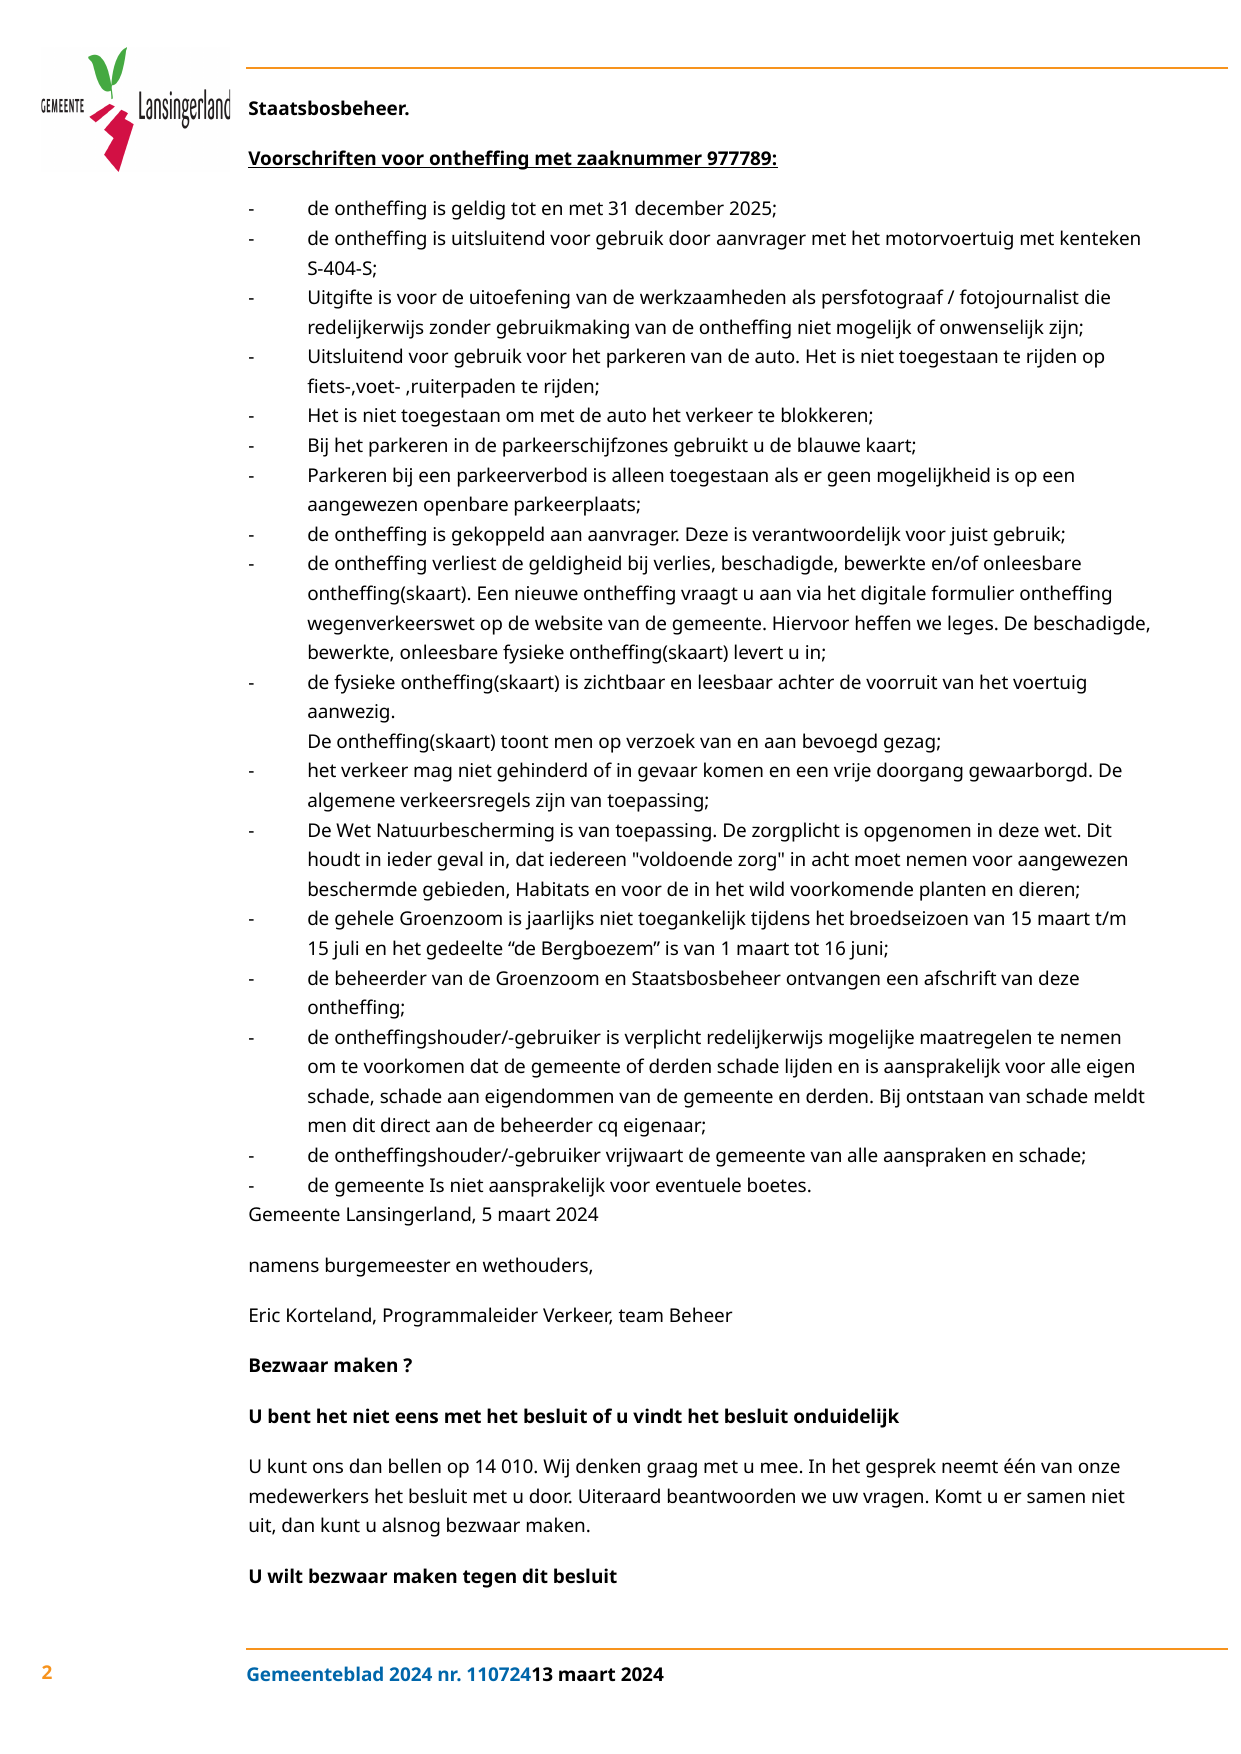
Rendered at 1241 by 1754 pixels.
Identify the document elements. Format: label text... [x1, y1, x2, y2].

list de ontheffing is uitsluitend voor gebruik door aanvrager met het motorvoertuig met kenteken S-404-S; [248, 225, 1152, 281]
text U wilt bezwaar maken tegen dit besluit [248, 1563, 1152, 1589]
text Gemeente Lansingerland, 5 maart 2024 [248, 1201, 1152, 1227]
list Bij het parkeren in de parkeerschijfzones gebruikt u de blauwe kaart; [248, 432, 1152, 458]
text U kunt ons dan bellen op 14 010. Wij denken graag met u mee. In het gesprek neemt één van onze medewerkers het besluit met u door. Uiteraard beantwoorden we uw vragen. Komt u er samen niet uit, dan kunt u alsnog bezwaar maken. [248, 1453, 1152, 1538]
list de gemeente Is niet aansprakelijk voor eventuele boetes. [248, 1172, 1152, 1198]
text Bezwaar maken ? [248, 1353, 1152, 1378]
list de beheerder van de Groenzoom en Staatsbosbeheer ontvangen een afschrift van deze ontheffing; [248, 965, 1152, 1020]
list de ontheffingshouder/-gebruiker vrijwaart de gemeente van alle aanspraken en schade; [248, 1142, 1152, 1168]
list de ontheffingshouder/-gebruiker is verplicht redelijkerwijs mogelijke maatregelen te nemen om te voorkomen dat de gemeente of derden schade lijden en is aansprakelijk voor alle eigen schade, schade aan eigendommen van de gemeente en derden. Bij ontstaan van schade meldt men dit direct aan de beheerder cq eigenaar; [248, 1024, 1152, 1138]
list de gehele Groenzoom is jaarlijks niet toegankelijk tijdens het broedseizoen van 15 maart t/m 15 juli en het gedeelte “de Bergboezem” is van 1 maart tot 16 juni; [248, 906, 1152, 961]
text Eric Korteland, Programmaleider Verkeer, team Beheer [248, 1302, 1152, 1328]
list Het is niet toegestaan om met de auto het verkeer te blokkeren; [248, 403, 1152, 428]
list het verkeer mag niet gehinderd of in gevaar komen en een vrije doorgang gewaarborgd. De algemene verkeersregels zijn van toepassing; [248, 758, 1152, 813]
text Voorschriften voor ontheffing met zaaknummer 977789: [248, 145, 1152, 171]
list Uitgifte is voor de uitoefening van de werkzaamheden als persfotograaf / fotojournalist die redelijkerwijs zonder gebruikmaking van de ontheffing niet mogelijk of onwenselijk zijn; [248, 284, 1152, 340]
list Parkeren bij een parkeerverbod is alleen toegestaan als er geen mogelijkheid is op een aangewezen openbare parkeerplaats; [248, 462, 1152, 517]
list de fysieke ontheffing(skaart) is zichtbaar en leesbaar achter de voorruit van het voertuig aanwezig. [248, 669, 1152, 724]
list de ontheffing is gekoppeld aan aanvrager. Deze is verantwoordelijk voor juist gebruik; [248, 521, 1152, 547]
list De ontheffing(skaart) toont men op verzoek van en aan bevoegd gezag; [248, 728, 1152, 754]
list de ontheffing verliest de geldigheid bij verlies, beschadigde, bewerkte en/of onleesbare ontheffing(skaart). Een nieuwe ontheffing vraagt u aan via het digitale formulier ontheffing wegenverkeerswet op de website van de gemeente. Hiervoor heffen we leges. De beschadigde, bewerkte, onleesbare fysieke ontheffing(skaart) levert u in; [248, 551, 1152, 665]
list Uitsluitend voor gebruik voor het parkeren van de auto. Het is niet toegestaan te rijden op fiets-,voet- ,ruiterpaden te rijden; [248, 343, 1152, 399]
text U bent het niet eens met het besluit of u vindt het besluit onduidelijk [248, 1403, 1152, 1429]
text namens burgemeester en wethouders, [248, 1252, 1152, 1278]
text Staatsbosbeheer. [248, 95, 1152, 121]
picture [41, 47, 231, 172]
list De Wet Natuurbescherming is van toepassing. De zorgplicht is opgenomen in deze wet. Dit houdt in ieder geval in, dat iedereen "voldoende zorg" in acht moet nemen voor aangewezen beschermde gebieden, Habitats en voor de in het wild voorkomende planten en dieren; [248, 817, 1152, 902]
list de ontheffing is geldig tot en met 31 december 2025; [248, 196, 1152, 221]
